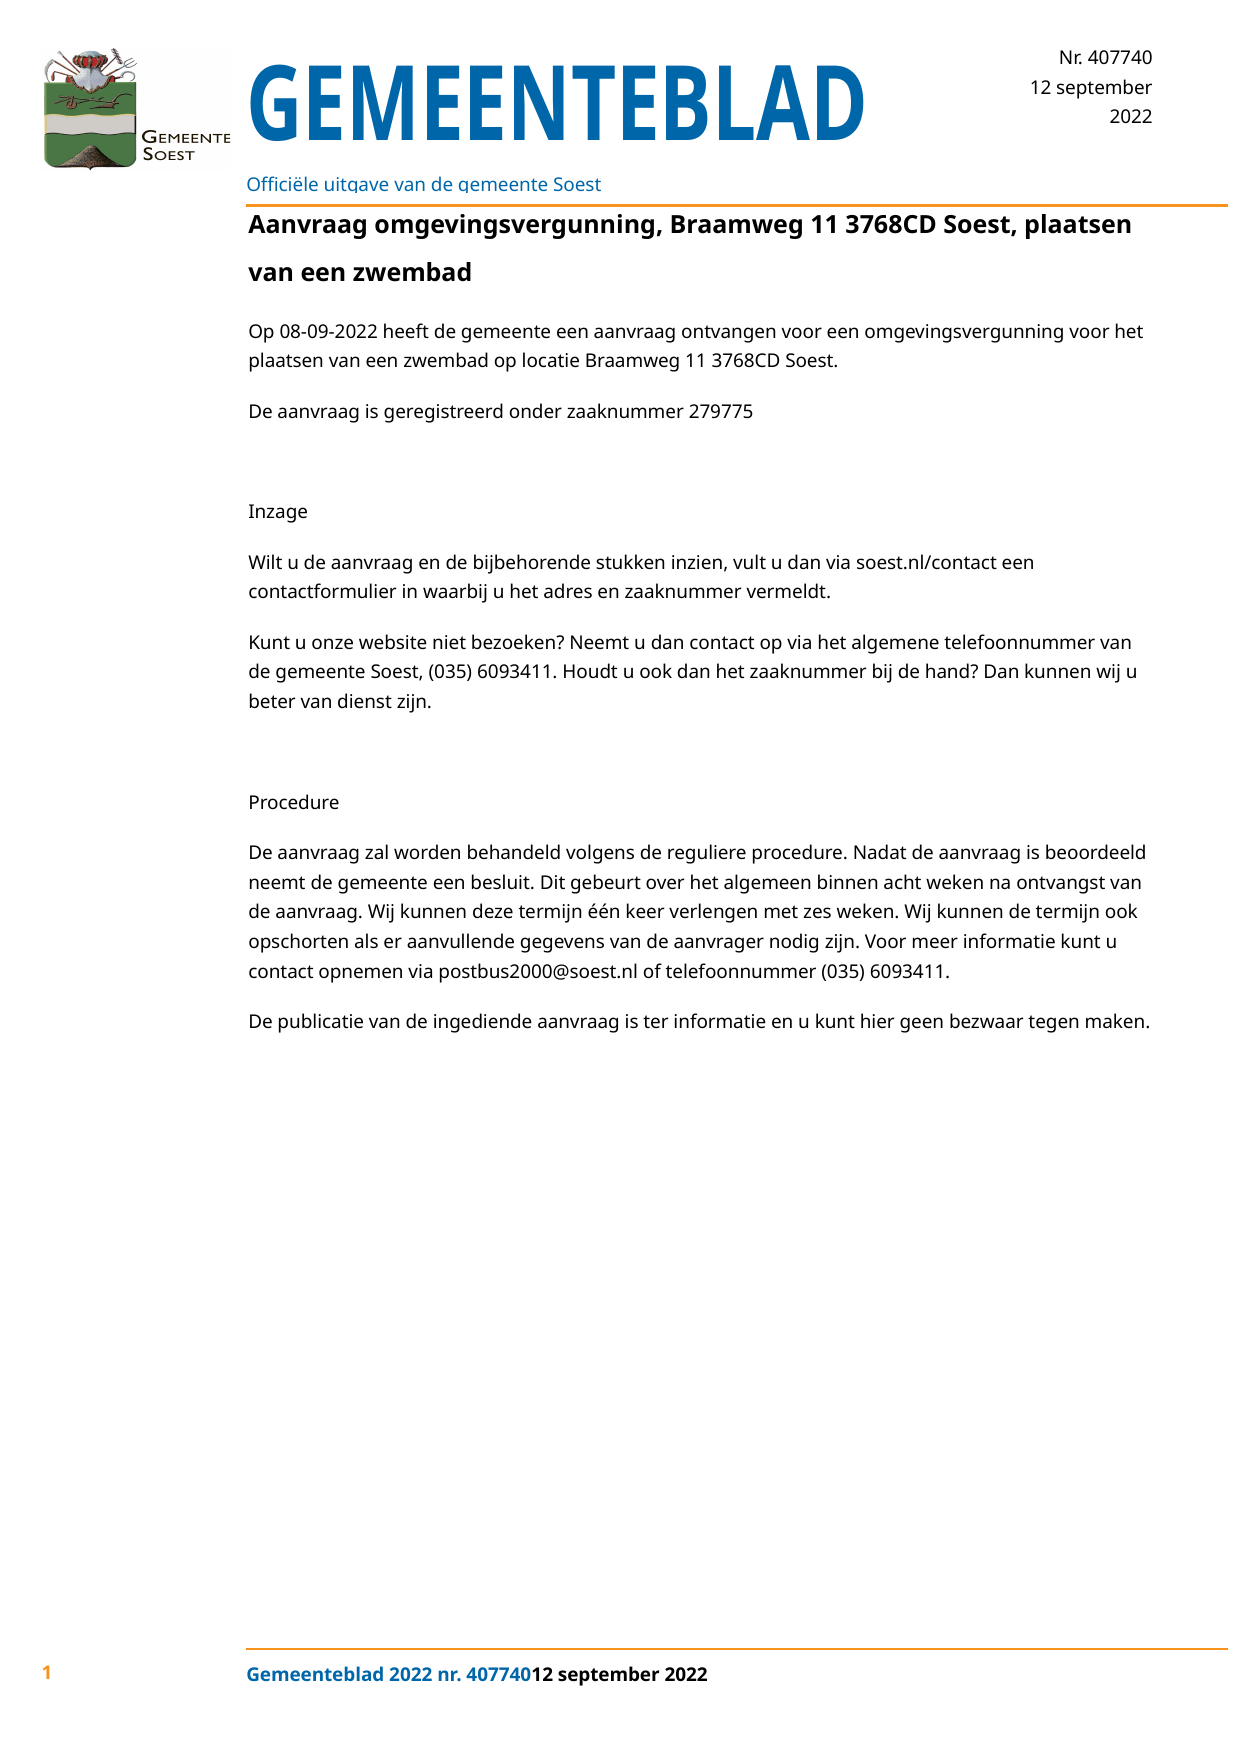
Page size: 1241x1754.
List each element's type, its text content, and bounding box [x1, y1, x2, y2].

text Wilt u de aanvraag en de bijbehorende stukken inzien, vult u dan via soest.nl/contact een contactformulier in waarbij u het adres en zaaknummer vermeldt. [248, 549, 1152, 604]
picture [41, 47, 231, 172]
text Kunt u onze website niet bezoeken? Neemt u dan contact op via het algemene telefoonnummer van de gemeente Soest, (035) 6093411. Houdt u ook dan het zaaknummer bij de hand? Dan kunnen wij u beter van dienst zijn. [248, 629, 1152, 714]
text De aanvraag is geregistreerd onder zaaknummer 279775 [248, 398, 1152, 424]
text De publicatie van de ingediende aanvraag is ter informatie en u kunt hier geen bezwaar tegen maken. [248, 1008, 1152, 1034]
text Op 08-09-2022 heeft de gemeente een aanvraag ontvangen voor een omgevingsvergunning voor het plaatsen van een zwembad op locatie Braamweg 11 3768CD Soest. [248, 318, 1152, 373]
text Inzage [248, 499, 1152, 524]
text Procedure [248, 789, 1152, 815]
text Aanvraag omgevingsvergunning, Braamweg 11 3768CD Soest, plaatsen van een zwembad [248, 207, 1152, 288]
text De aanvraag zal worden behandeld volgens de reguliere procedure. Nadat de aanvraag is beoordeeld neemt de gemeente een besluit. Dit gebeurt over het algemeen binnen acht weken na ontvangst van de aanvraag. Wij kunnen deze termijn één keer verlengen met zes weken. Wij kunnen de termijn ook opschorten als er aanvullende gegevens van de aanvrager nodig zijn. Voor meer informatie kunt u contact opnemen via postbus2000@soest.nl of telefoonnummer (035) 6093411. [248, 839, 1152, 984]
